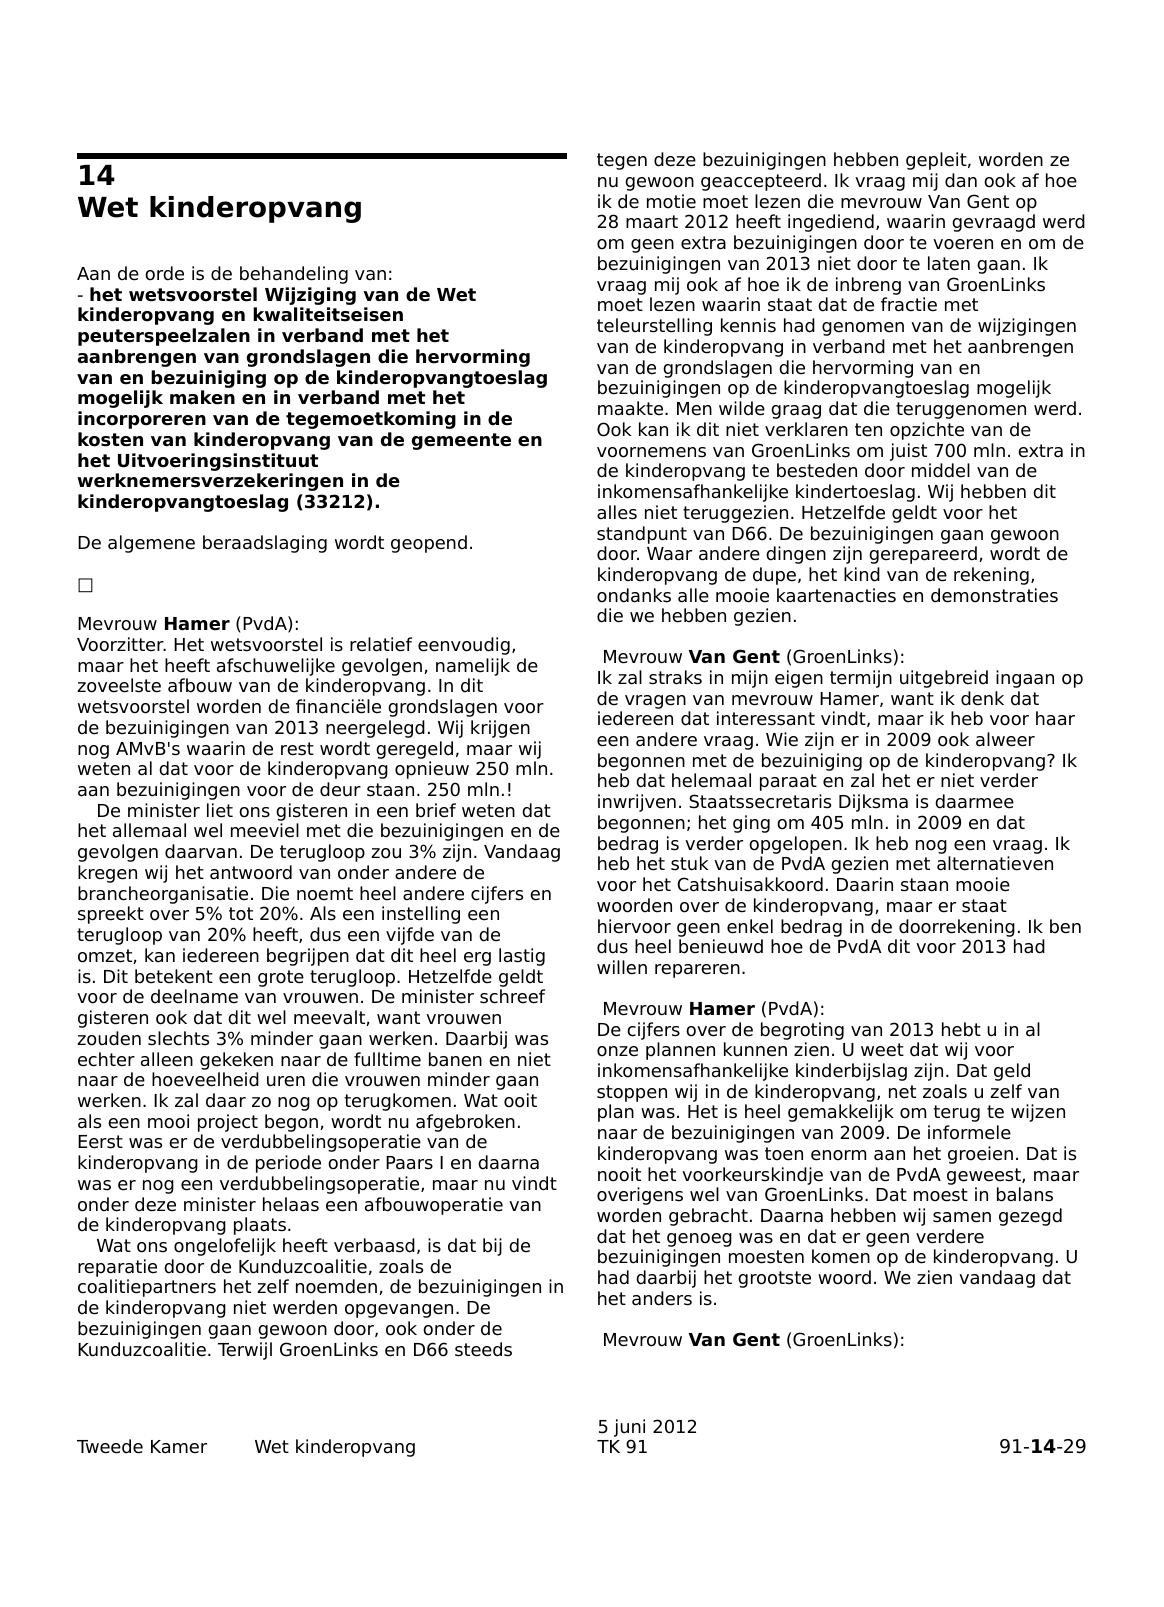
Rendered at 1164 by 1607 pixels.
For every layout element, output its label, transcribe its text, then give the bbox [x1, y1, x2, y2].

text Wat ons ongelofelijk heeft verbaasd, is dat bij de reparatie door de Kunduzcoalitie, zoals de coalitiepartners het zelf noemden, de bezuinigingen in de kinderopvang niet werden opgevangen. De bezuinigingen gaan gewoon door, ook onder de Kunduzcoalitie. Terwijl GroenLinks en D66 steeds [77, 1236, 567, 1360]
text Mevrouw Van Gent (GroenLinks): [596, 647, 1087, 668]
text tegen deze bezuinigingen hebben gepleit, worden ze nu gewoon geaccepteerd. Ik vraag mij dan ook af hoe ik de motie moet lezen die mevrouw Van Gent op 28 maart 2012 heeft ingediend, waarin gevraagd werd om geen extra bezuinigingen door te voeren en om de bezuinigingen van 2013 niet door te laten gaan. Ik vraag mij ook af hoe ik de inbreng van GroenLinks moet lezen waarin staat dat de fractie met teleurstelling kennis had genomen van de wijzigingen van de kinderopvang in verband met het aanbrengen van de grondslagen die hervorming van en bezuinigingen op de kinderopvangtoeslag mogelijk maakte. Men wilde graag dat die teruggenomen werd. Ook kan ik dit niet verklaren ten opzichte van de voornemens van GroenLinks om juist 700 mln. extra in de kinderopvang te besteden door middel van de inkomensafhankelijke kindertoeslag. Wij hebben dit alles niet teruggezien. Hetzelfde geldt voor het standpunt van D66. De bezuinigingen gaan gewoon door. Waar andere dingen zijn gerepareerd, wordt de kinderopvang de dupe, het kind van de rekening, ondanks alle mooie kaartenacties en demonstraties die we hebben gezien. [596, 150, 1087, 627]
text Mevrouw Van Gent (GroenLinks): [596, 1329, 1087, 1350]
text Voorzitter. Het wetsvoorstel is relatief eenvoudig, maar het heeft afschuwelijke gevolgen, namelijk de zoveelste afbouw van de kinderopvang. In dit wetsvoorstel worden de financiële grondslagen voor de bezuinigingen van 2013 neergelegd. Wij krijgen nog AMvB's waarin de rest wordt geregeld, maar wij weten al dat voor de kinderopvang opnieuw 250 mln. aan bezuinigingen voor de deur staan. 250 mln.! [77, 635, 567, 801]
text De cijfers over de begroting van 2013 hebt u in al onze plannen kunnen zien. U weet dat wij voor inkomensafhankelijke kinderbijslag zijn. Dat geld stoppen wij in de kinderopvang, net zoals u zelf van plan was. Het is heel gemakkelijk om terug te wijzen naar de bezuinigingen van 2009. De informele kinderopvang was toen enorm aan het groeien. Dat is nooit het voorkeurskindje van de PvdA geweest, maar overigens wel van GroenLinks. Dat moest in balans worden gebracht. Daarna hebben wij samen gezegd dat het genoeg was en dat er geen verdere bezuinigingen moesten komen op de kinderopvang. U had daarbij het grootste woord. We zien vandaag dat het anders is. [596, 1019, 1087, 1309]
text □ [77, 573, 567, 594]
text Ik zal straks in mijn eigen termijn uitgebreid ingaan op de vragen van mevrouw Hamer, want ik denk dat iedereen dat interessant vindt, maar ik heb voor haar een andere vraag. Wie zijn er in 2009 ook alweer begonnen met de bezuiniging op de kinderopvang? Ik heb dat helemaal paraat en zal het er niet verder inwrijven. Staatssecretaris Dijksma is daarmee begonnen; het ging om 405 mln. in 2009 en dat bedrag is verder opgelopen. Ik heb nog een vraag. Ik heb het stuk van de PvdA gezien met alternatieven voor het Catshuisakkoord. Daarin staan mooie woorden over de kinderopvang, maar er staat hiervoor geen enkel bedrag in de doorrekening. Ik ben dus heel benieuwd hoe de PvdA dit voor 2013 had willen repareren. [596, 668, 1087, 979]
text De algemene beraadslaging wordt geopend. [77, 533, 567, 553]
text Mevrouw Hamer (PvdA): [596, 999, 1087, 1019]
text De minister liet ons gisteren in een brief weten dat het allemaal wel meeviel met die bezuinigingen en de gevolgen daarvan. De terugloop zou 3% zijn. Vandaag kregen wij het antwoord van onder andere de brancheorganisatie. Die noemt heel andere cijfers en spreekt over 5% tot 20%. Als een instelling een terugloop van 20% heeft, dus een vijfde van de omzet, kan iedereen begrijpen dat dit heel erg lastig is. Dit betekent een grote terugloop. Hetzelfde geldt voor de deelname van vrouwen. De minister schreef gisteren ook dat dit wel meevalt, want vrouwen zouden slechts 3% minder gaan werken. Daarbij was echter alleen gekeken naar de fulltime banen en niet naar de hoeveelheid uren die vrouwen minder gaan werken. Ik zal daar zo nog op terugkomen. Wat ooit als een mooi project begon, wordt nu afgebroken. Eerst was er de verdubbelingsoperatie van de kinderopvang in de periode onder Paars I en daarna was er nog een verdubbelingsoperatie, maar nu vindt onder deze minister helaas een afbouwoperatie van de kinderopvang plaats. [77, 801, 567, 1236]
text Aan de orde is de behandeling van: [77, 264, 567, 284]
text Mevrouw Hamer (PvdA): [77, 614, 567, 635]
text - het wetsvoorstel Wijziging van de Wet kinderopvang en kwaliteitseisen peuterspeelzalen in verband met het aanbrengen van grondslagen die hervorming van en bezuiniging op de kinderopvangtoeslag mogelijk maken en in verband met het incorporeren van de tegemoetkoming in de kosten van kinderopvang van de gemeente en het Uitvoeringsinstituut werknemersverzekeringen in de kinderopvangtoeslag (33212). [77, 284, 567, 513]
title 14 Wet kinderopvang [77, 159, 567, 224]
